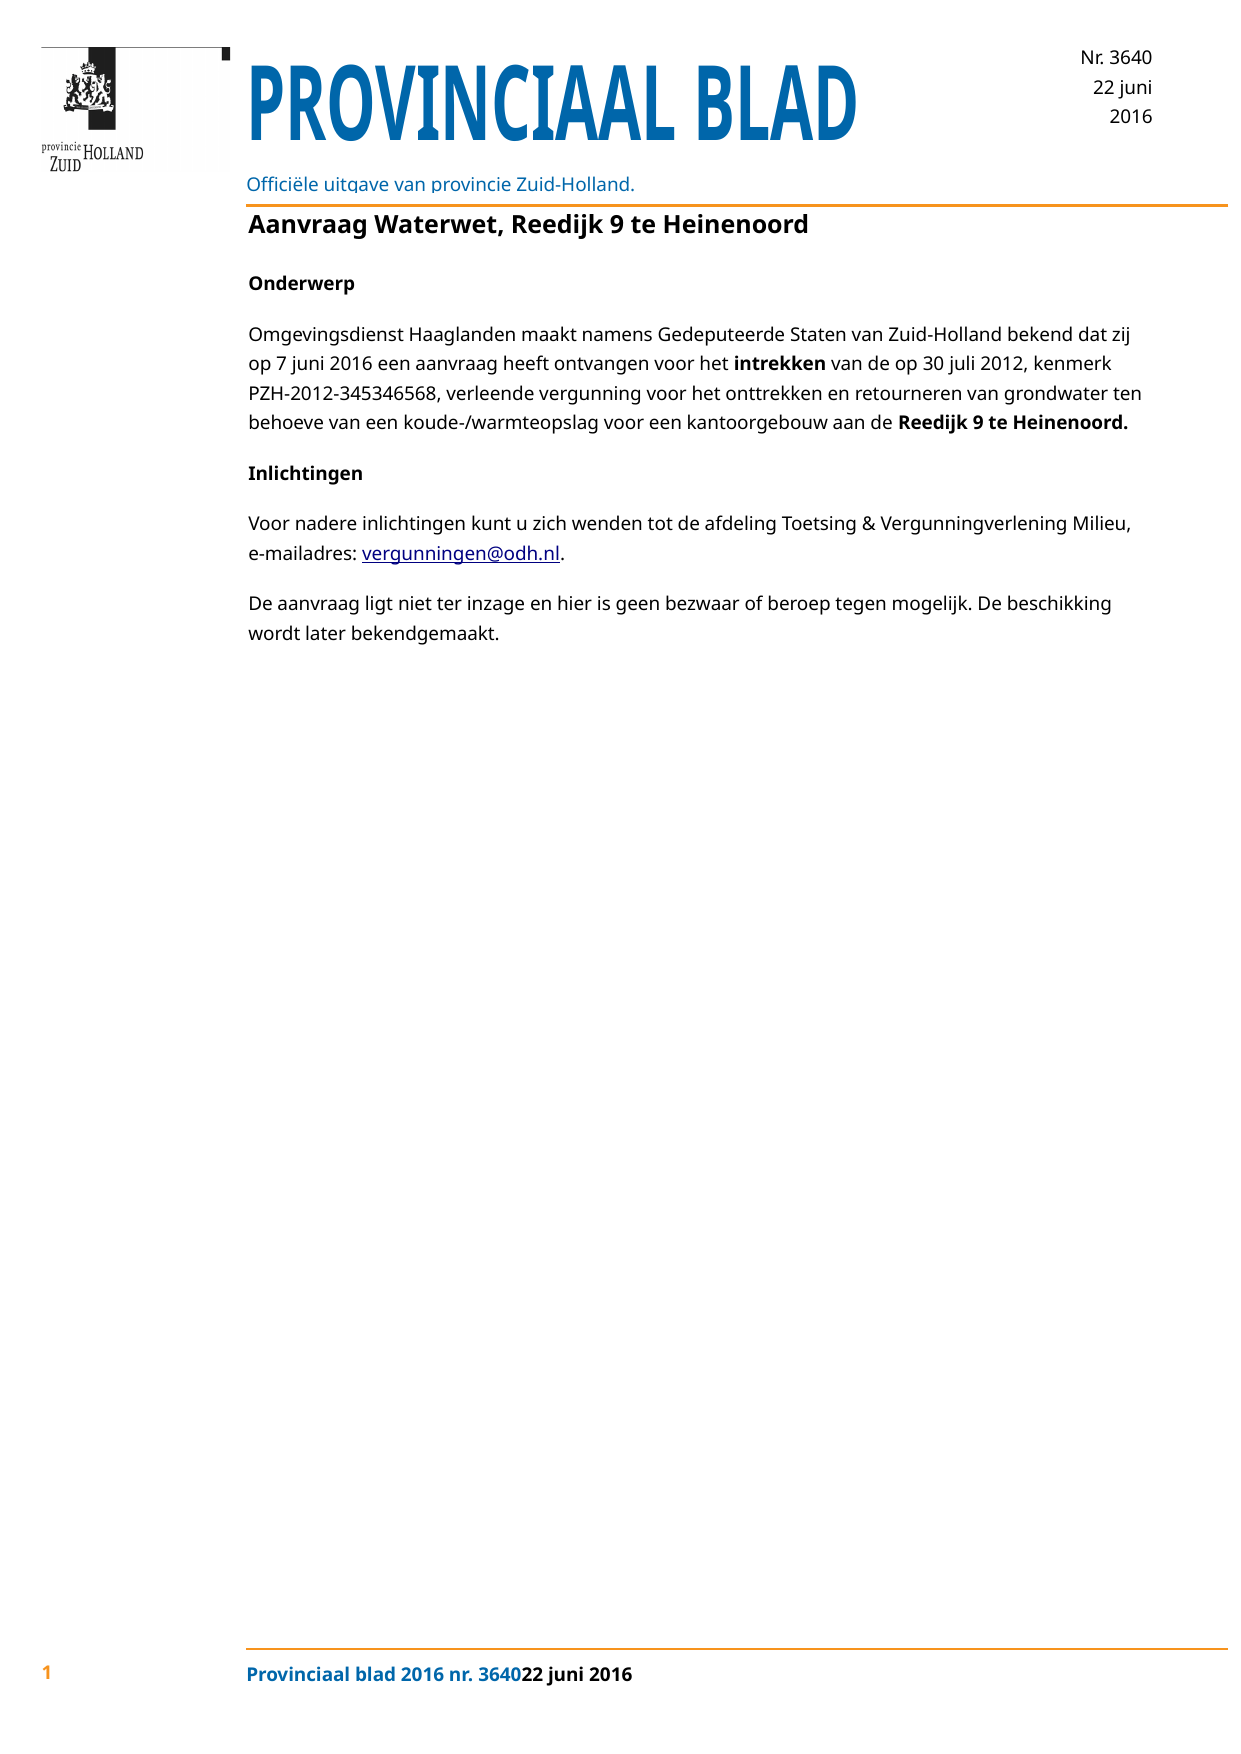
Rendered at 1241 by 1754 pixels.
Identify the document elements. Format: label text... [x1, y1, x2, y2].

text Inlichtingen [248, 460, 1152, 486]
text Omgevingsdienst Haaglanden maakt namens Gedeputeerde Staten van Zuid-Holland bekend dat zij op 7 juni 2016 een aanvraag heeft ontvangen voor het intrekken van de op 30 juli 2012, kenmerk PZH-2012-345346568, verleende vergunning voor het onttrekken en retourneren van grondwater ten behoeve van een koude-/warmteopslag voor een kantoorgebouw aan de Reedijk 9 te Heinenoord. [248, 321, 1152, 435]
picture [41, 47, 231, 172]
text Onderwerp [248, 270, 1152, 296]
text Voor nadere inlichtingen kunt u zich wenden tot de afdeling Toetsing & Vergunningverlening Milieu, e-mailadres: vergunningen@odh.nl. [248, 510, 1152, 566]
text De aanvraag ligt niet ter inzage en hier is geen bezwaar of beroep tegen mogelijk. De beschikking wordt later bekendgemaakt. [248, 590, 1152, 646]
text Aanvraag Waterwet, Reedijk 9 te Heinenoord [248, 207, 1152, 241]
